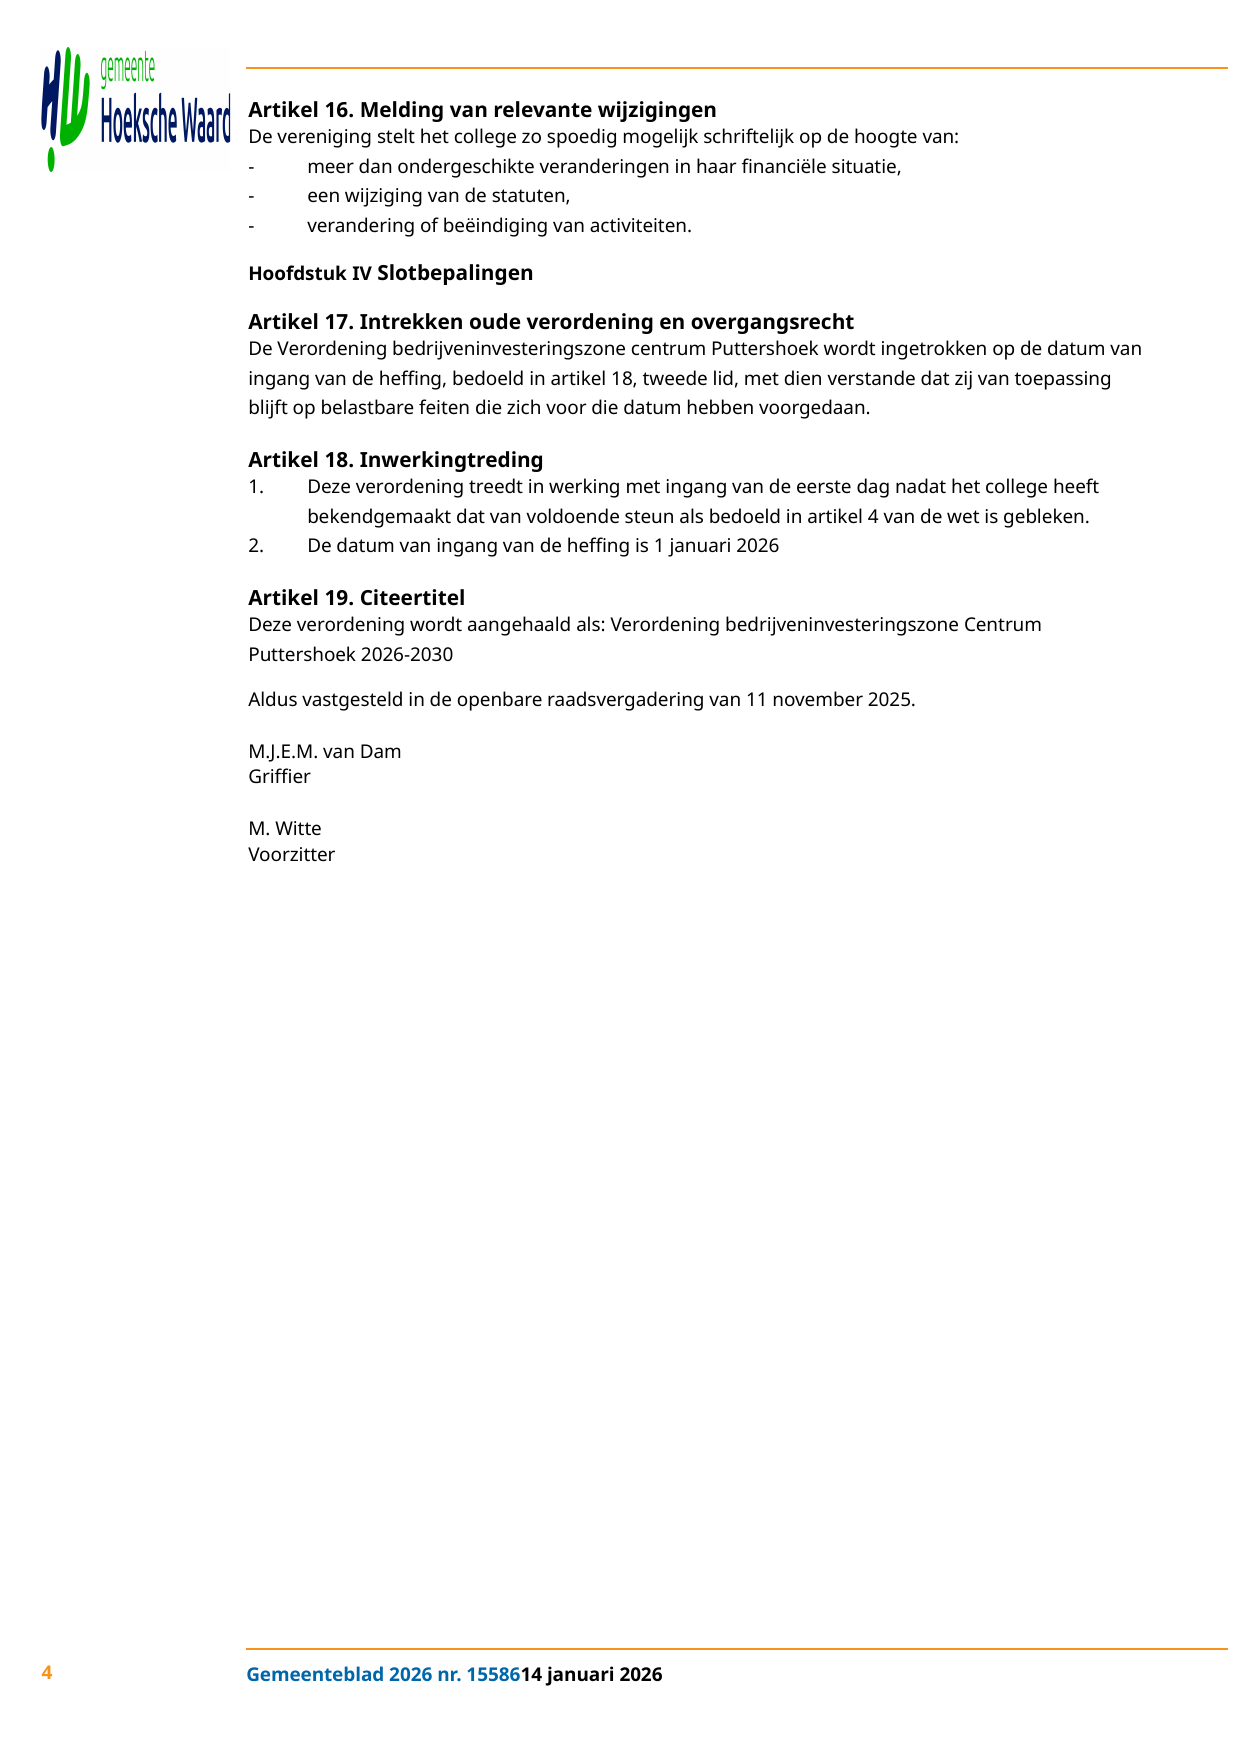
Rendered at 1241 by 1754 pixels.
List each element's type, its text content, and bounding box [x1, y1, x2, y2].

text Artikel 16. Melding van relevante wijzigingen [248, 95, 1152, 123]
text Voorzitter [248, 841, 1152, 867]
text M. Witte [248, 815, 1152, 841]
text Artikel 17. Intrekken oude verordening en overgangsrecht [248, 307, 1152, 335]
list De datum van ingang van de heffing is 1 januari 2026 [248, 532, 1152, 558]
list verandering of beëindiging van activiteiten. [248, 212, 1152, 238]
text Griffier [248, 764, 1152, 789]
list meer dan ondergeschikte veranderingen in haar financiële situatie, [248, 153, 1152, 178]
text Deze verordening wordt aangehaald als: Verordening bedrijveninvesteringszone Centrum Puttershoek 2026-2030 [248, 611, 1152, 667]
text Hoofdstuk IV Slotbepalingen [248, 258, 1152, 286]
text De vereniging stelt het college zo spoedig mogelijk schriftelijk op de hoogte van: [248, 123, 1152, 149]
text M.J.E.M. van Dam [248, 738, 1152, 764]
text Aldus vastgesteld in de openbare raadsvergadering van 11 november 2025. [248, 687, 1152, 712]
text Artikel 18. Inwerkingtreding [248, 445, 1152, 473]
picture [41, 47, 231, 172]
text De Verordening bedrijveninvesteringszone centrum Puttershoek wordt ingetrokken op de datum van ingang van de heffing, bedoeld in artikel 18, tweede lid, met dien verstande dat zij van toepassing blijft op belastbare feiten die zich voor die datum hebben voorgedaan. [248, 335, 1152, 420]
list Deze verordening treedt in werking met ingang van de eerste dag nadat het college heeft bekendgemaakt dat van voldoende steun als bedoeld in artikel 4 van de wet is gebleken. [248, 473, 1152, 529]
text Artikel 19. Citeertitel [248, 583, 1152, 611]
list een wijziging van de statuten, [248, 182, 1152, 208]
